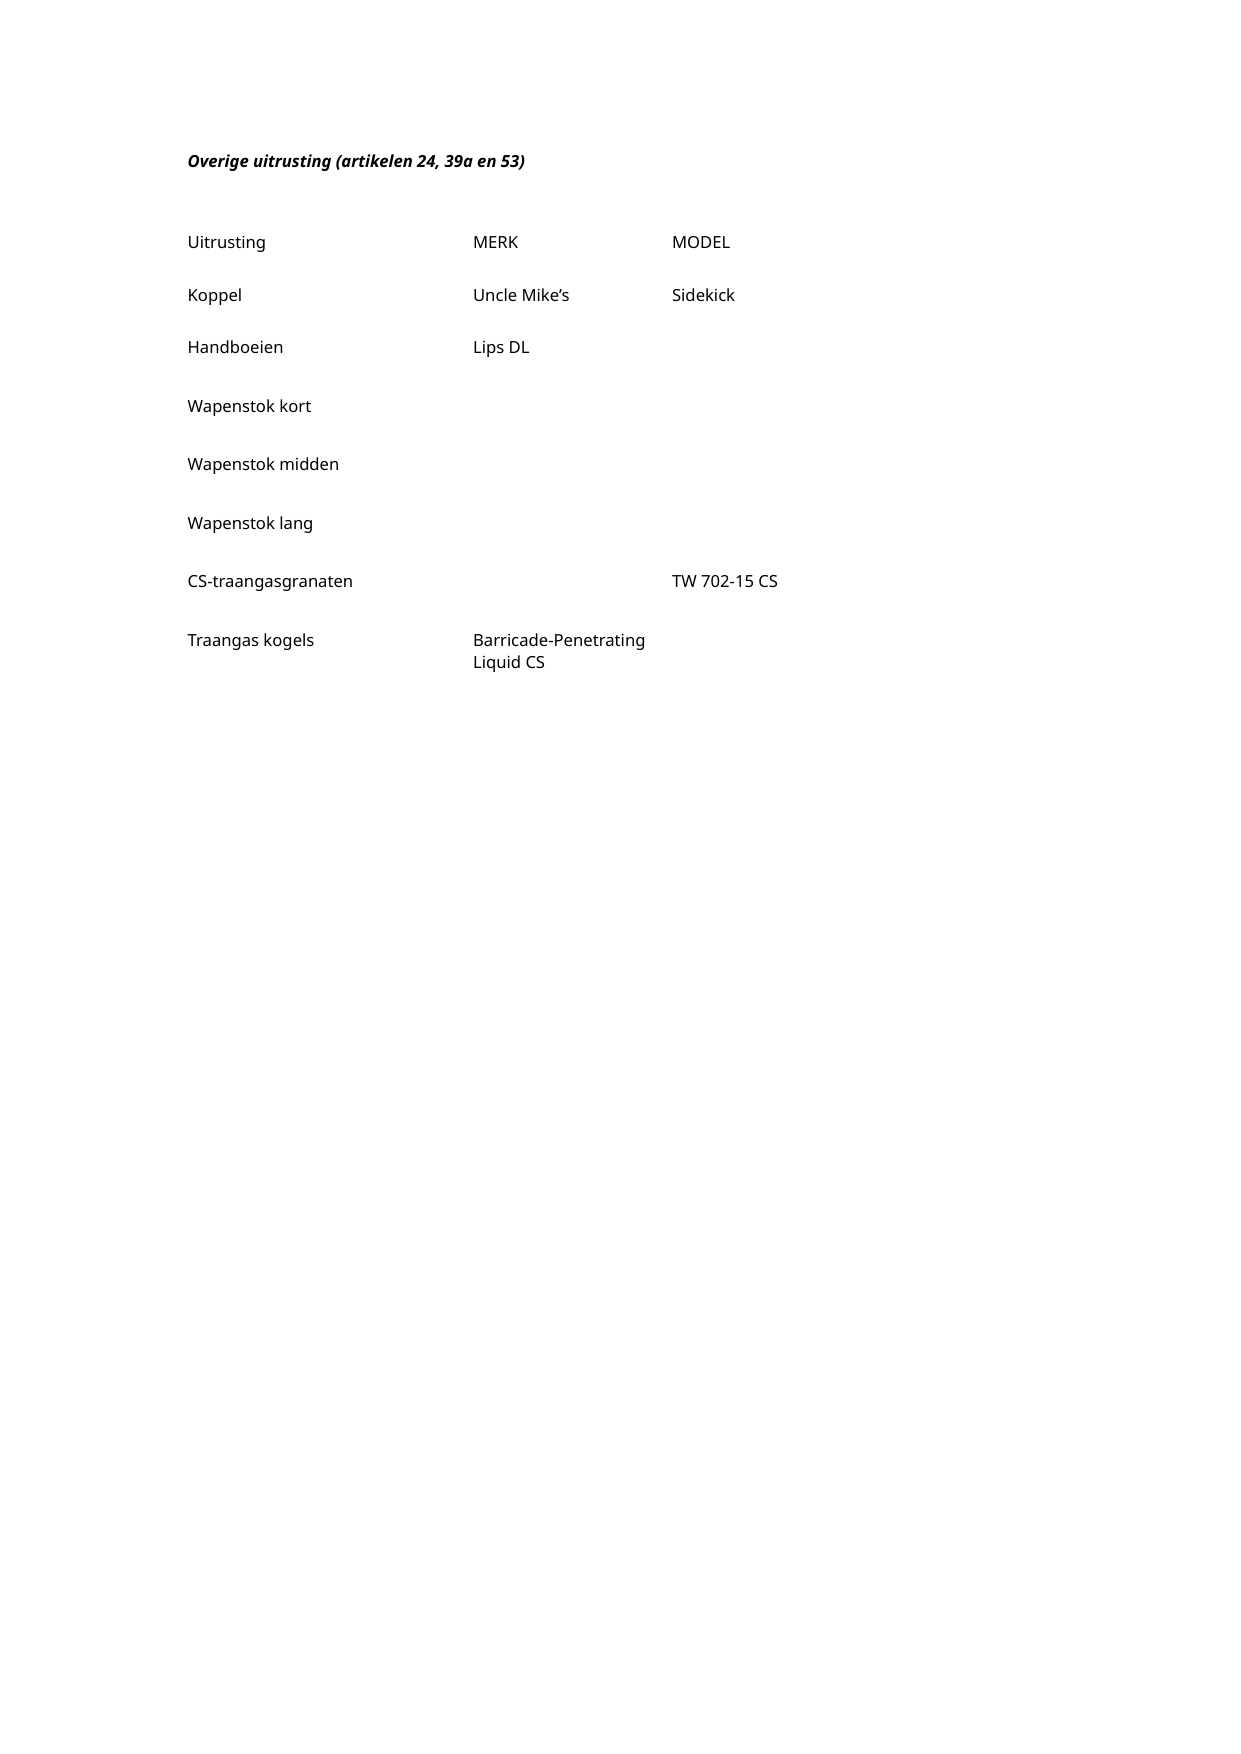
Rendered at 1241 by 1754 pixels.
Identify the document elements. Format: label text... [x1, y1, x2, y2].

table_header MODEL [672, 231, 1053, 283]
table_cell TW 702-15 CS [672, 570, 1053, 628]
table_cell Wapenstok kort [188, 395, 473, 453]
table_cell [473, 511, 672, 570]
table_cell Sidekick [672, 283, 1053, 336]
table_cell [672, 336, 1053, 394]
table_cell Traangas kogels [188, 628, 473, 704]
table_cell [473, 395, 672, 453]
table_cell [672, 628, 1053, 704]
table_cell Uncle Mike’s [473, 283, 672, 336]
table_cell Barricade-Penetrating Liquid CS [473, 628, 672, 704]
table_cell [672, 395, 1053, 453]
table_cell Wapenstok midden [188, 453, 473, 511]
table_cell Lips DL [473, 336, 672, 394]
table_header Uitrusting [188, 231, 473, 283]
table_header MERK [473, 231, 672, 283]
table_cell Handboeien [188, 336, 473, 394]
table_cell [672, 511, 1053, 570]
table_cell Koppel [188, 283, 473, 336]
table_cell [672, 453, 1053, 511]
table_cell CS-traangasgranaten [188, 570, 473, 628]
table_cell [473, 570, 672, 628]
text Overige uitrusting (artikelen 24, 39a en 53) [187, 150, 1053, 173]
table_cell [473, 453, 672, 511]
table_cell Wapenstok lang [188, 511, 473, 570]
